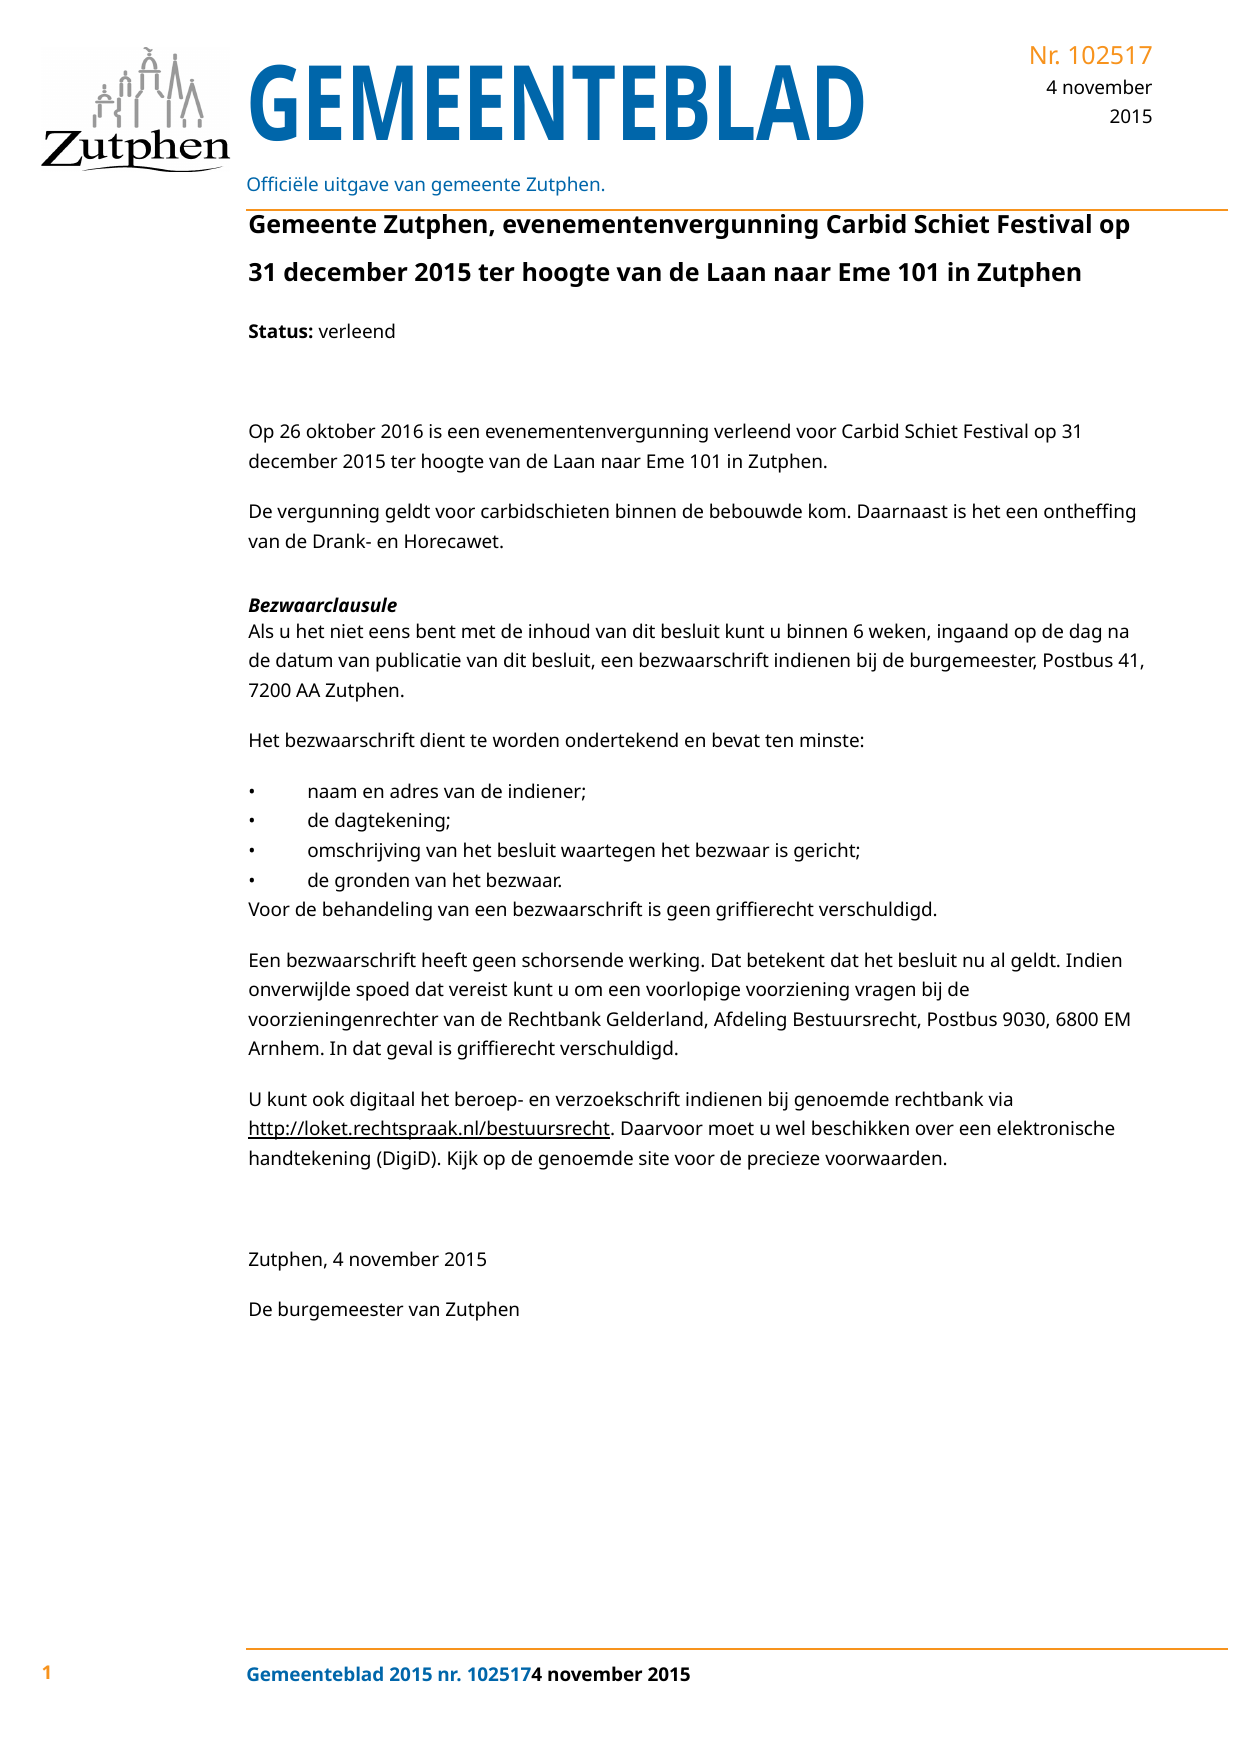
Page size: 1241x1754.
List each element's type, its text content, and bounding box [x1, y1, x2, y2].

list omschrijving van het besluit waartegen het bezwaar is gericht; [248, 837, 1152, 863]
text Voor de behandeling van een bezwaarschrift is geen griffierecht verschuldigd. [248, 896, 1152, 922]
list naam en adres van de indiener; [248, 778, 1152, 804]
text Gemeente Zutphen, evenementenvergunning Carbid Schiet Festival op 31 december 2015 ter hoogte van de Laan naar Eme 101 in Zutphen [248, 211, 1152, 288]
text Zutphen, 4 november 2015 [248, 1246, 1152, 1272]
list de dagtekening; [248, 808, 1152, 833]
text De burgemeester van Zutphen [248, 1296, 1152, 1322]
text De vergunning geldt voor carbidschieten binnen de bebouwde kom. Daarnaast is het een ontheffing van de Drank- en Horecawet. [248, 499, 1152, 554]
text Het bezwaarschrift dient te worden ondertekend en bevat ten minste: [248, 728, 1152, 753]
picture [41, 47, 231, 172]
text Status: verleend [248, 318, 1152, 344]
text Bezwaarclausule [248, 592, 1152, 618]
text Als u het niet eens bent met de inhoud van dit besluit kunt u binnen 6 weken, ingaand op de dag na de datum van publicatie van dit besluit, een bezwaarschrift indienen bij de burgemeester, Postbus 41, 7200 AA Zutphen. [248, 618, 1152, 703]
text Een bezwaarschrift heeft geen schorsende werking. Dat betekent dat het besluit nu al geldt. Indien onverwijlde spoed dat vereist kunt u om een voorlopige voorziening vragen bij de voorzieningenrechter van de Rechtbank Gelderland, Afdeling Bestuursrecht, Postbus 9030, 6800 EM Arnhem. In dat geval is griffierecht verschuldigd. [248, 947, 1152, 1061]
text Op 26 oktober 2016 is een evenementenvergunning verleend voor Carbid Schiet Festival op 31 december 2015 ter hoogte van de Laan naar Eme 101 in Zutphen. [248, 419, 1152, 474]
text U kunt ook digitaal het beroep- en verzoekschrift indienen bij genoemde rechtbank via http://loket.rechtspraak.nl/bestuursrecht. Daarvoor moet u wel beschikken over een elektronische handtekening (DigiD). Kijk op de genoemde site voor de precieze voorwaarden. [248, 1086, 1152, 1171]
list de gronden van het bezwaar. [248, 867, 1152, 892]
